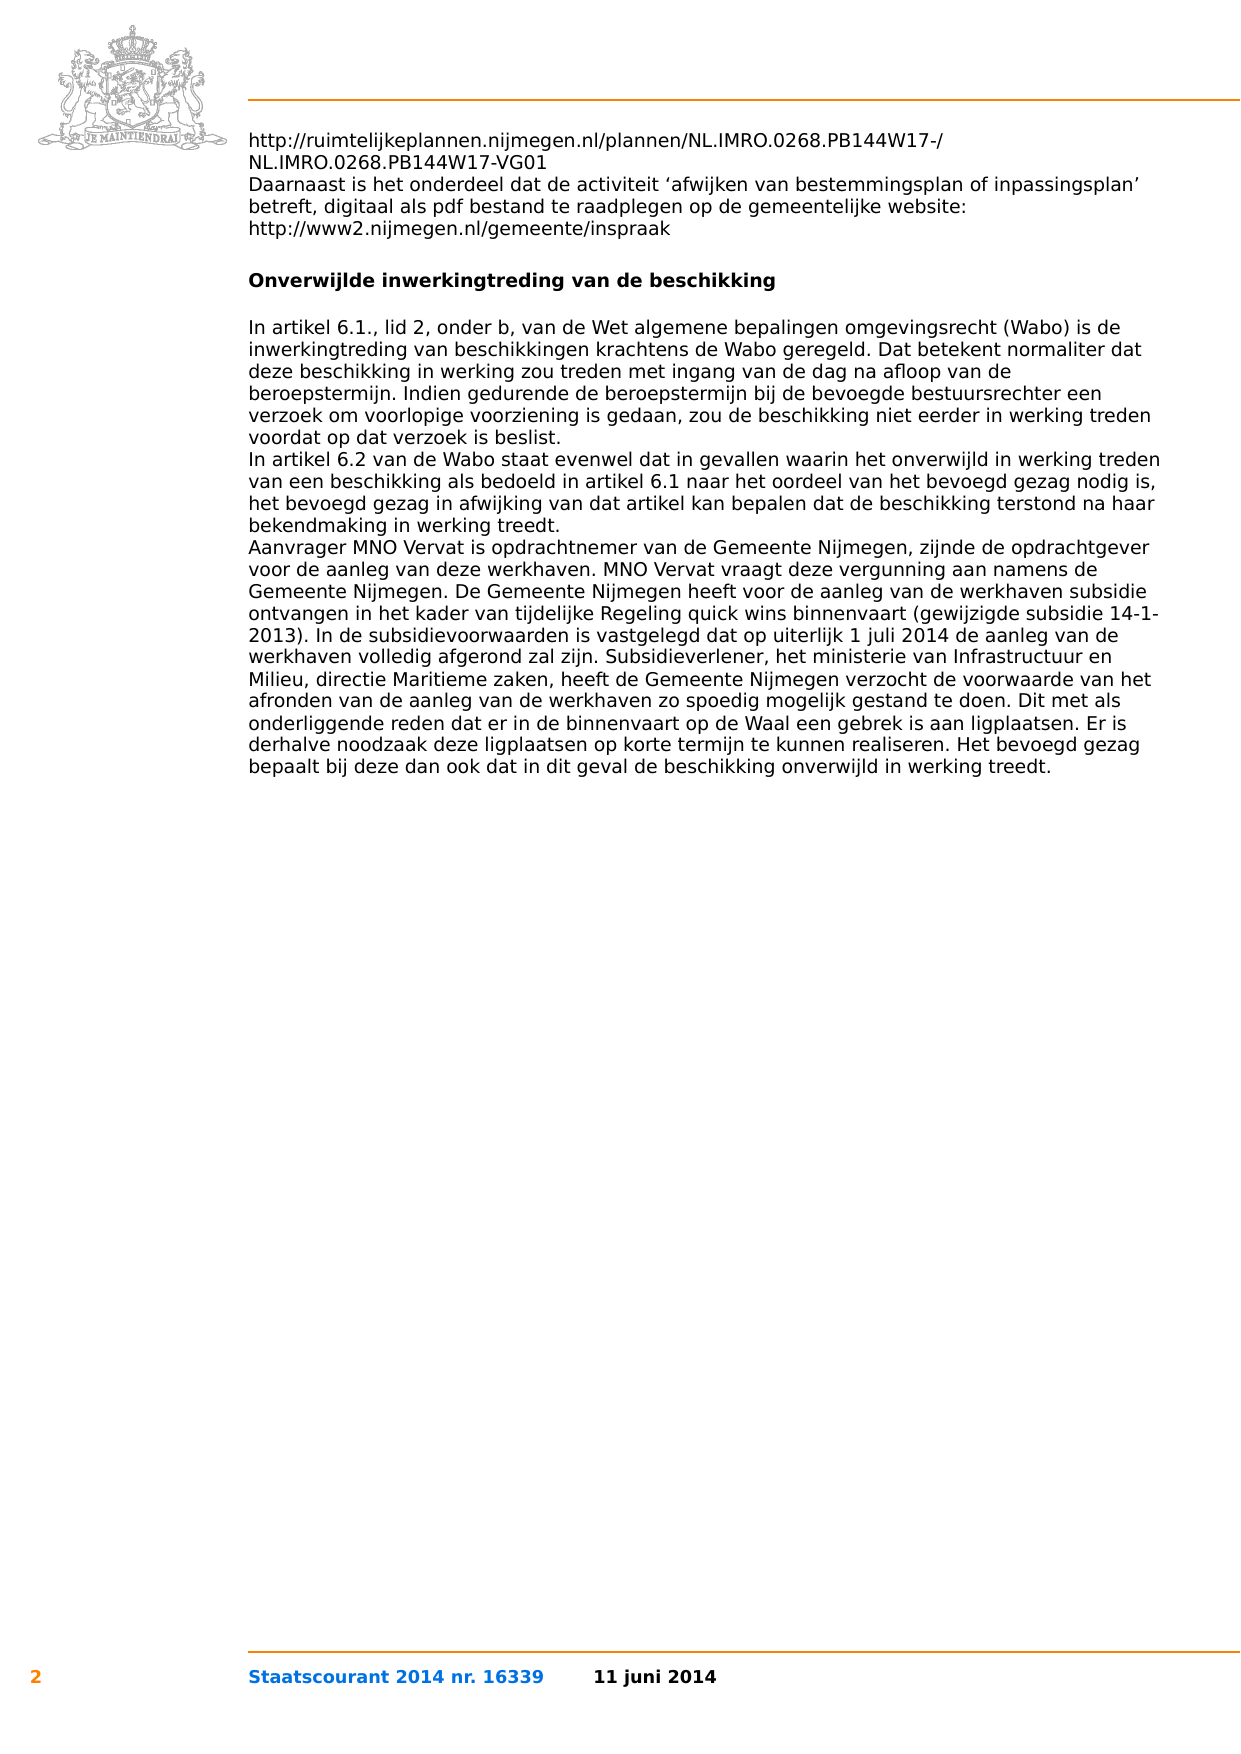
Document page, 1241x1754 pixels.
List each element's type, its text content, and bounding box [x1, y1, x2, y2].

text In artikel 6.2 van de Wabo staat evenwel dat in gevallen waarin het onverwijld in werking treden van een beschikking als bedoeld in artikel 6.1 naar het oordeel van het bevoegd gezag nodig is, het bevoegd gezag in afwijking van dat artikel kan bepalen dat de beschikking terstond na haar bekendmaking in werking treedt. [248, 449, 1163, 537]
picture [38, 25, 227, 150]
subtitle Onverwijlde inwerkingtreding van de beschikking [248, 270, 1163, 292]
text Daarnaast is het onderdeel dat de activiteit ‘afwijken van bestemmingsplan of inpassingsplan’ betreft, digitaal als pdf bestand te raadplegen op de gemeentelijke website: [248, 174, 1163, 218]
text In artikel 6.1., lid 2, onder b, van de Wet algemene bepalingen omgevingsrecht (Wabo) is de inwerkingtreding van beschikkingen krachtens de Wabo geregeld. Dat betekent normaliter dat deze beschikking in werking zou treden met ingang van de dag na afloop van de beroepstermijn. Indien gedurende de beroepstermijn bij de bevoegde bestuursrechter een verzoek om voorlopige voorziening is gedaan, zou de beschikking niet eerder in werking treden voordat op dat verzoek is beslist. [248, 317, 1163, 449]
text http://ruimtelijkeplannen.nijmegen.nl/plannen/NL.IMRO.0268.PB144W17-/NL.IMRO.0268.PB144W17-VG01 [248, 130, 1163, 174]
text http://www2.nijmegen.nl/gemeente/inspraak [248, 218, 1163, 240]
text Aanvrager MNO Vervat is opdrachtnemer van de Gemeente Nijmegen, zijnde de opdrachtgever voor de aanleg van deze werkhaven. MNO Vervat vraagt deze vergunning aan namens de Gemeente Nijmegen. De Gemeente Nijmegen heeft voor de aanleg van de werkhaven subsidie ontvangen in het kader van tijdelijke Regeling quick wins binnenvaart (gewijzigde subsidie 14-1-2013). In de subsidievoorwaarden is vastgelegd dat op uiterlijk 1 juli 2014 de aanleg van de werkhaven volledig afgerond zal zijn. Subsidieverlener, het ministerie van Infrastructuur en Milieu, directie Maritieme zaken, heeft de Gemeente Nijmegen verzocht de voorwaarde van het afronden van de aanleg van de werkhaven zo spoedig mogelijk gestand te doen. Dit met als onderliggende reden dat er in de binnenvaart op de Waal een gebrek is aan ligplaatsen. Er is derhalve noodzaak deze ligplaatsen op korte termijn te kunnen realiseren. Het bevoegd gezag bepaalt bij deze dan ook dat in dit geval de beschikking onverwijld in werking treedt. [248, 537, 1163, 778]
